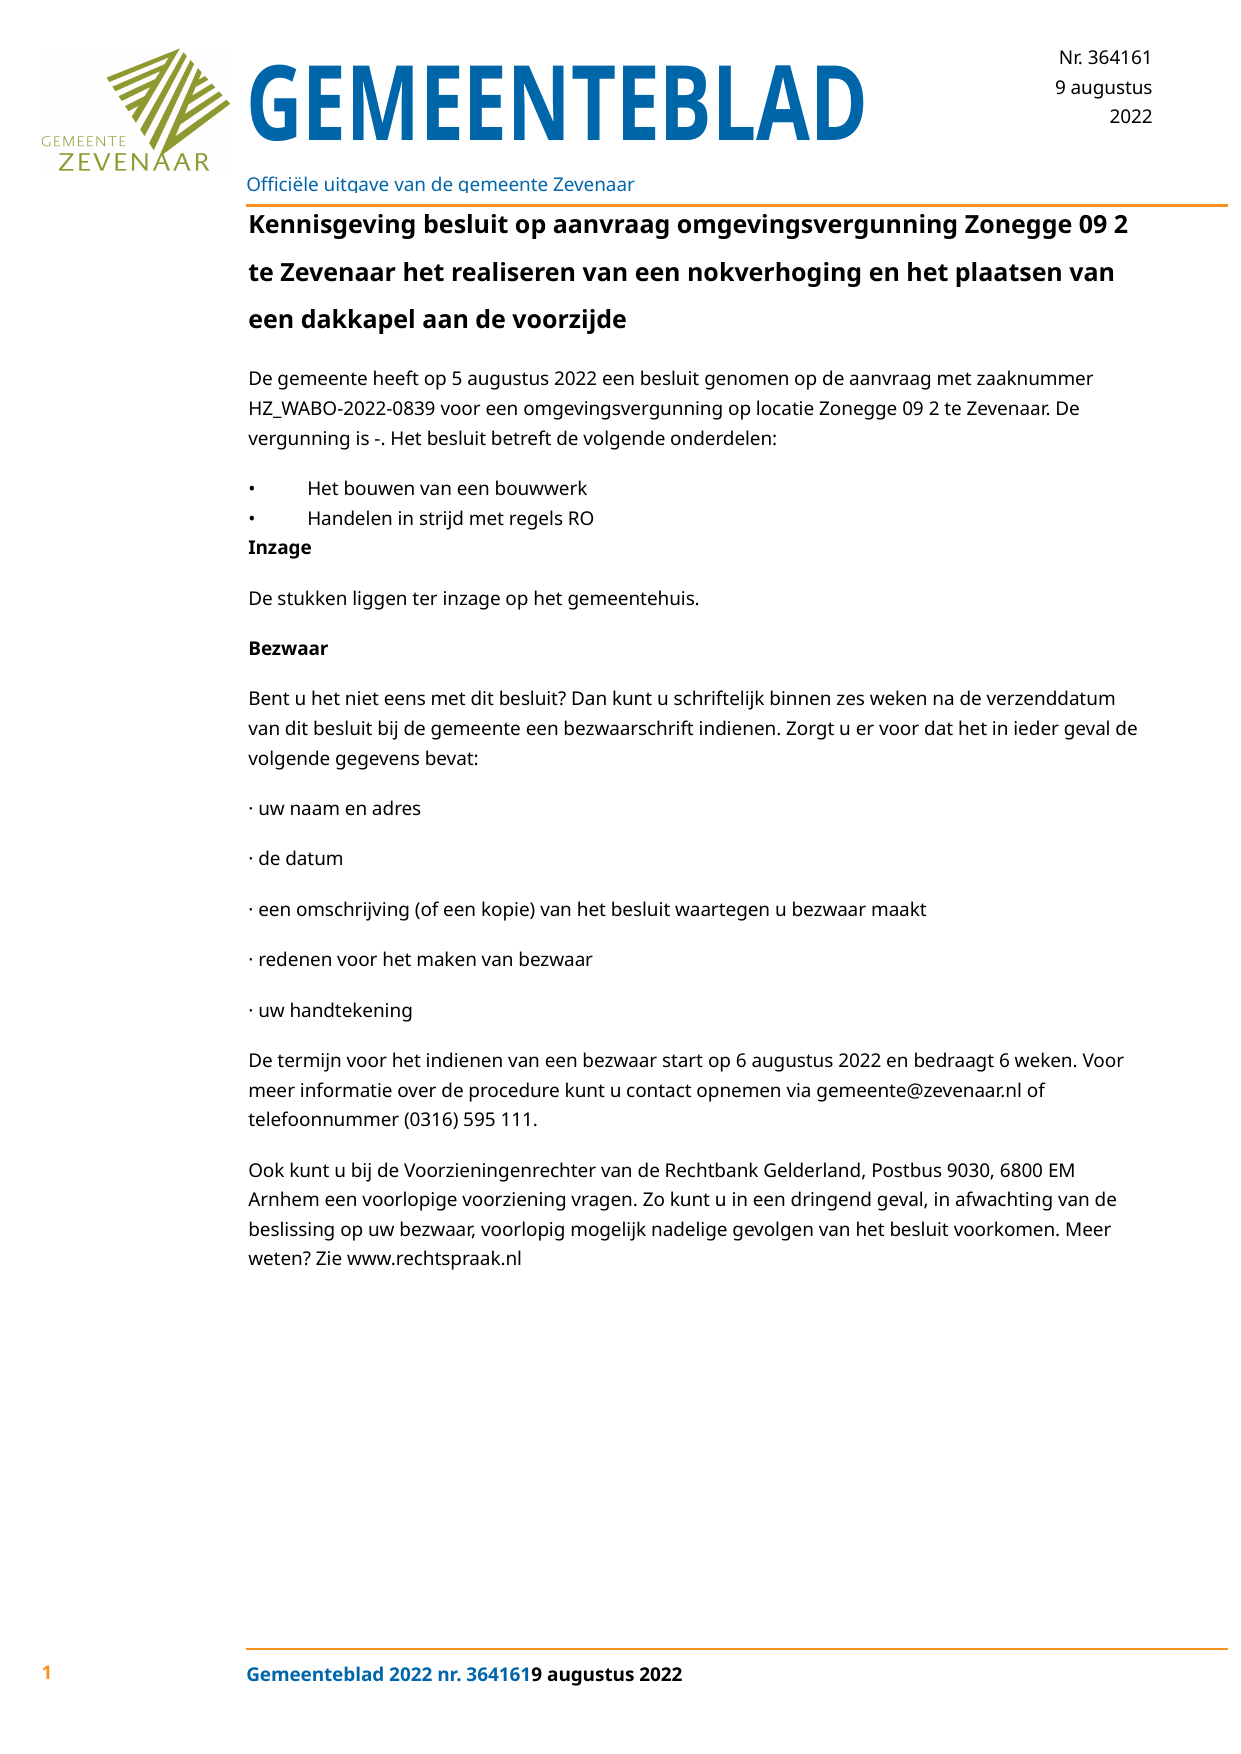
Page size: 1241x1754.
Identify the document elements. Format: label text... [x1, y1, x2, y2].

text · redenen voor het maken van bezwaar [248, 946, 1152, 972]
text Bezwaar [248, 635, 1152, 661]
text Kennisgeving besluit op aanvraag omgevingsvergunning Zonegge 09 2 te Zevenaar het realiseren van een nokverhoging en het plaatsen van een dakkapel aan de voorzijde [248, 207, 1152, 336]
text · een omschrijving (of een kopie) van het besluit waartegen u bezwaar maakt [248, 896, 1152, 922]
text · de datum [248, 846, 1152, 871]
text De stukken liggen ter inzage op het gemeentehuis. [248, 585, 1152, 610]
text · uw naam en adres [248, 795, 1152, 821]
list Handelen in strijd met regels RO [248, 505, 1152, 530]
list Het bouwen van een bouwwerk [248, 475, 1152, 501]
text Ook kunt u bij de Voorzieningenrechter van de Rechtbank Gelderland, Postbus 9030, 6800 EM Arnhem een voorlopige voorziening vragen. Zo kunt u in een dringend geval, in afwachting van de beslissing op uw bezwaar, voorlopig mogelijk nadelige gevolgen van het besluit voorkomen. Meer weten? Zie www.rechtspraak.nl [248, 1157, 1152, 1271]
text De gemeente heeft op 5 augustus 2022 een besluit genomen op de aanvraag met zaaknummer HZ_WABO-2022-0839 voor een omgevingsvergunning op locatie Zonegge 09 2 te Zevenaar. De vergunning is -. Het besluit betreft de volgende onderdelen: [248, 366, 1152, 450]
text De termijn voor het indienen van een bezwaar start op 6 augustus 2022 en bedraagt 6 weken. Voor meer informatie over de procedure kunt u contact opnemen via gemeente@zevenaar.nl of telefoonnummer (0316) 595 111. [248, 1047, 1152, 1132]
picture [41, 47, 231, 172]
text Inzage [248, 534, 1152, 560]
text Bent u het niet eens met dit besluit? Dan kunt u schriftelijk binnen zes weken na de verzenddatum van dit besluit bij de gemeente een bezwaarschrift indienen. Zorgt u er voor dat het in ieder geval de volgende gegevens bevat: [248, 686, 1152, 770]
text · uw handtekening [248, 997, 1152, 1022]
